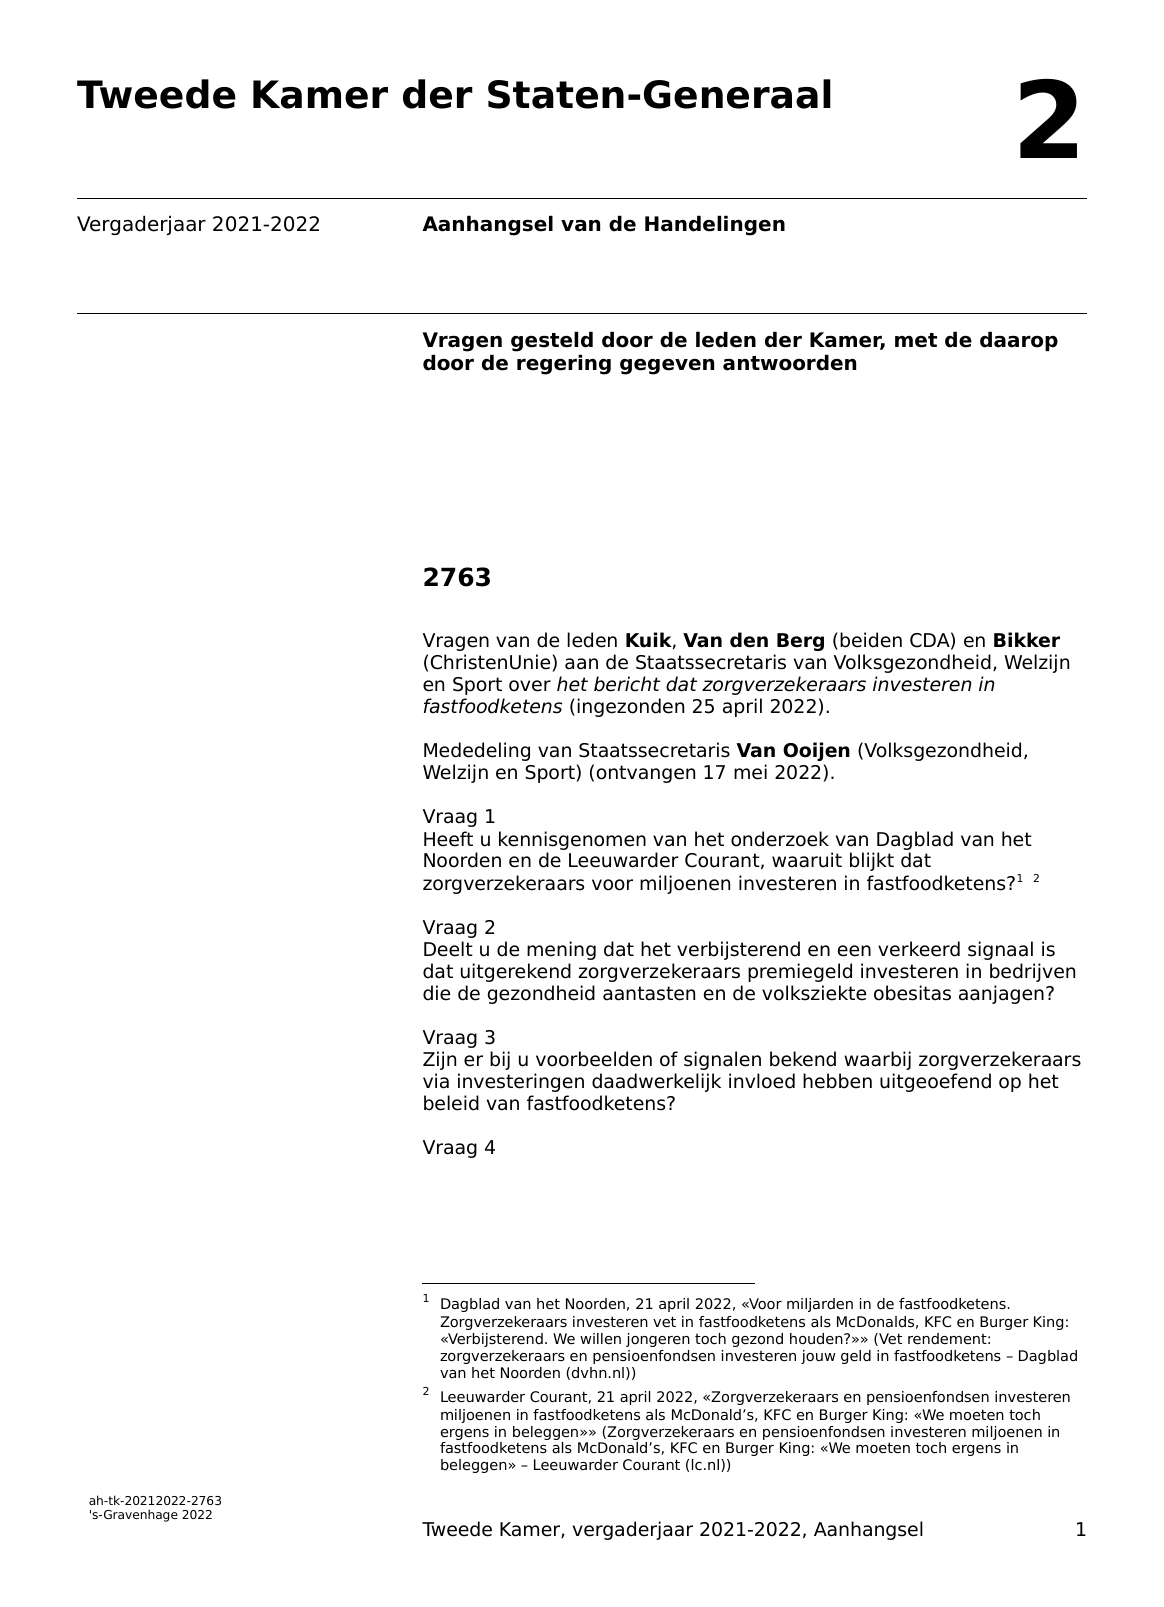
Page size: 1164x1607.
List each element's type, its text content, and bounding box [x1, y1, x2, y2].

text Zijn er bij u voorbeelden of signalen bekend waarbij zorgverzekeraars via investeringen daadwerkelijk invloed hebben uitgeoefend op het beleid van fastfoodketens? [422, 1049, 1087, 1114]
table_cell Vragen gesteld door de leden der Kamer, met de daarop door de regering gegeven antwoorden [422, 314, 1087, 375]
table_cell Aanhangsel van de Handelingen [422, 199, 1087, 313]
text 's-Gravenhage 2022 [88, 1508, 323, 1522]
text Vraag 1 [422, 806, 1087, 828]
text Mededeling van Staatssecretaris Van Ooijen (Volksgezondheid, Welzijn en Sport) (ontvangen 17 mei 2022). [422, 740, 1087, 784]
text Leeuwarder Courant, 21 april 2022, «Zorgverzekeraars en pensioenfondsen investeren miljoenen in fastfoodketens als McDonald’s, KFC en Burger King: «We moeten toch ergens in beleggen»» (Zorgverzekeraars en pensioenfondsen investeren miljoenen in fastfoodketens als McDonald’s, KFC en Burger King: «We moeten toch ergens in beleggen» – Leeuwarder Courant (lc.nl)) [422, 1385, 1087, 1474]
table_header 2 [886, 59, 1087, 198]
table_header Tweede Kamer der Staten-Generaal [77, 59, 886, 198]
text Heeft u kennisgenomen van het onderzoek van Dagblad van het Noorden en de Leeuwarder Courant, waaruit blijkt dat zorgverzekeraars voor miljoenen investeren in fastfoodketens? [422, 828, 1087, 894]
text Dagblad van het Noorden, 21 april 2022, «Voor miljarden in de fastfoodketens. Zorgverzekeraars investeren vet in fastfoodketens als McDonalds, KFC en Burger King: «Verbijsterend. We willen jongeren toch gezond houden?»» (Vet rendement: zorgverzekeraars en pensioenfondsen investeren jouw geld in fastfoodketens – Dagblad van het Noorden (dvhn.nl)) [422, 1292, 1087, 1382]
text Vraag 4 [422, 1137, 1087, 1159]
table_cell [77, 314, 422, 375]
text Vraag 3 [422, 1027, 1087, 1049]
text 2763 [422, 563, 1087, 592]
text ah-tk-20212022-2763 [88, 1494, 323, 1508]
text Deelt u de mening dat het verbijsterend en een verkeerd signaal is dat uitgerekend zorgverzekeraars premiegeld investeren in bedrijven die de gezondheid aantasten en de volksziekte obesitas aanjagen? [422, 938, 1087, 1004]
text Vragen van de leden Kuik, Van den Berg (beiden CDA) en Bikker (ChristenUnie) aan de Staatssecretaris van Volksgezondheid, Welzijn en Sport over het bericht dat zorgverzekeraars investeren in fastfoodketens (ingezonden 25 april 2022). [422, 630, 1087, 718]
table_cell Vergaderjaar 2021-2022 [77, 199, 422, 313]
text Vraag 2 [422, 917, 1087, 938]
